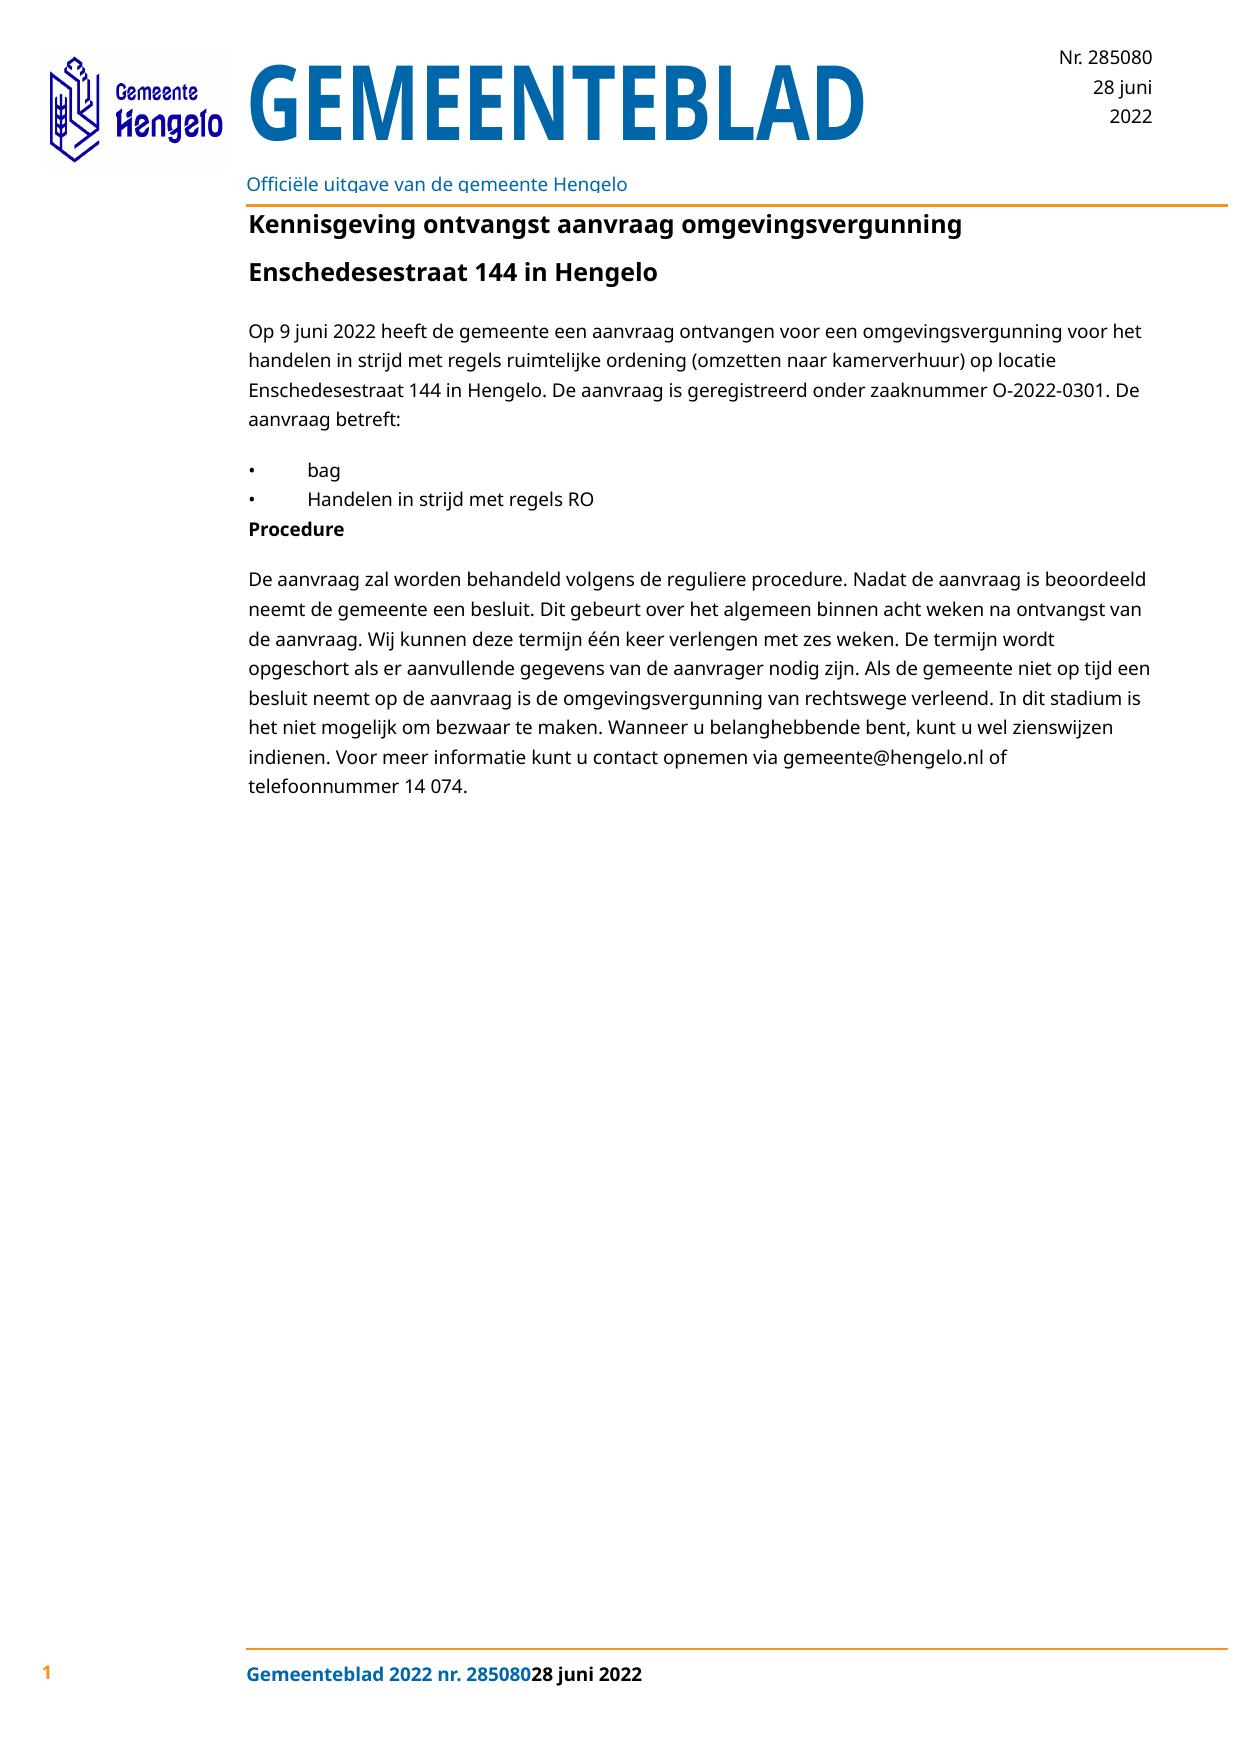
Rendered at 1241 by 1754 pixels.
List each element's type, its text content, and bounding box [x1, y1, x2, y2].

picture [41, 47, 231, 172]
text Procedure [248, 516, 1152, 542]
text Op 9 juni 2022 heeft de gemeente een aanvraag ontvangen voor een omgevingsvergunning voor het handelen in strijd met regels ruimtelijke ordening (omzetten naar kamerverhuur) op locatie Enschedesestraat 144 in Hengelo. De aanvraag is geregistreerd onder zaaknummer O-2022-0301. De aanvraag betreft: [248, 318, 1152, 432]
text De aanvraag zal worden behandeld volgens de reguliere procedure. Nadat de aanvraag is beoordeeld neemt de gemeente een besluit. Dit gebeurt over het algemeen binnen acht weken na ontvangst van de aanvraag. Wij kunnen deze termijn één keer verlengen met zes weken. De termijn wordt opgeschort als er aanvullende gegevens van de aanvrager nodig zijn. Als de gemeente niet op tijd een besluit neemt op de aanvraag is de omgevingsvergunning van rechtswege verleend. In dit stadium is het niet mogelijk om bezwaar te maken. Wanneer u belanghebbende bent, kunt u wel zienswijzen indienen. Voor meer informatie kunt u contact opnemen via gemeente@hengelo.nl of telefoonnummer 14 074. [248, 567, 1152, 799]
text Kennisgeving ontvangst aanvraag omgevingsvergunning Enschedesestraat 144 in Hengelo [248, 207, 1152, 288]
list bag [248, 457, 1152, 483]
list Handelen in strijd met regels RO [248, 487, 1152, 512]
